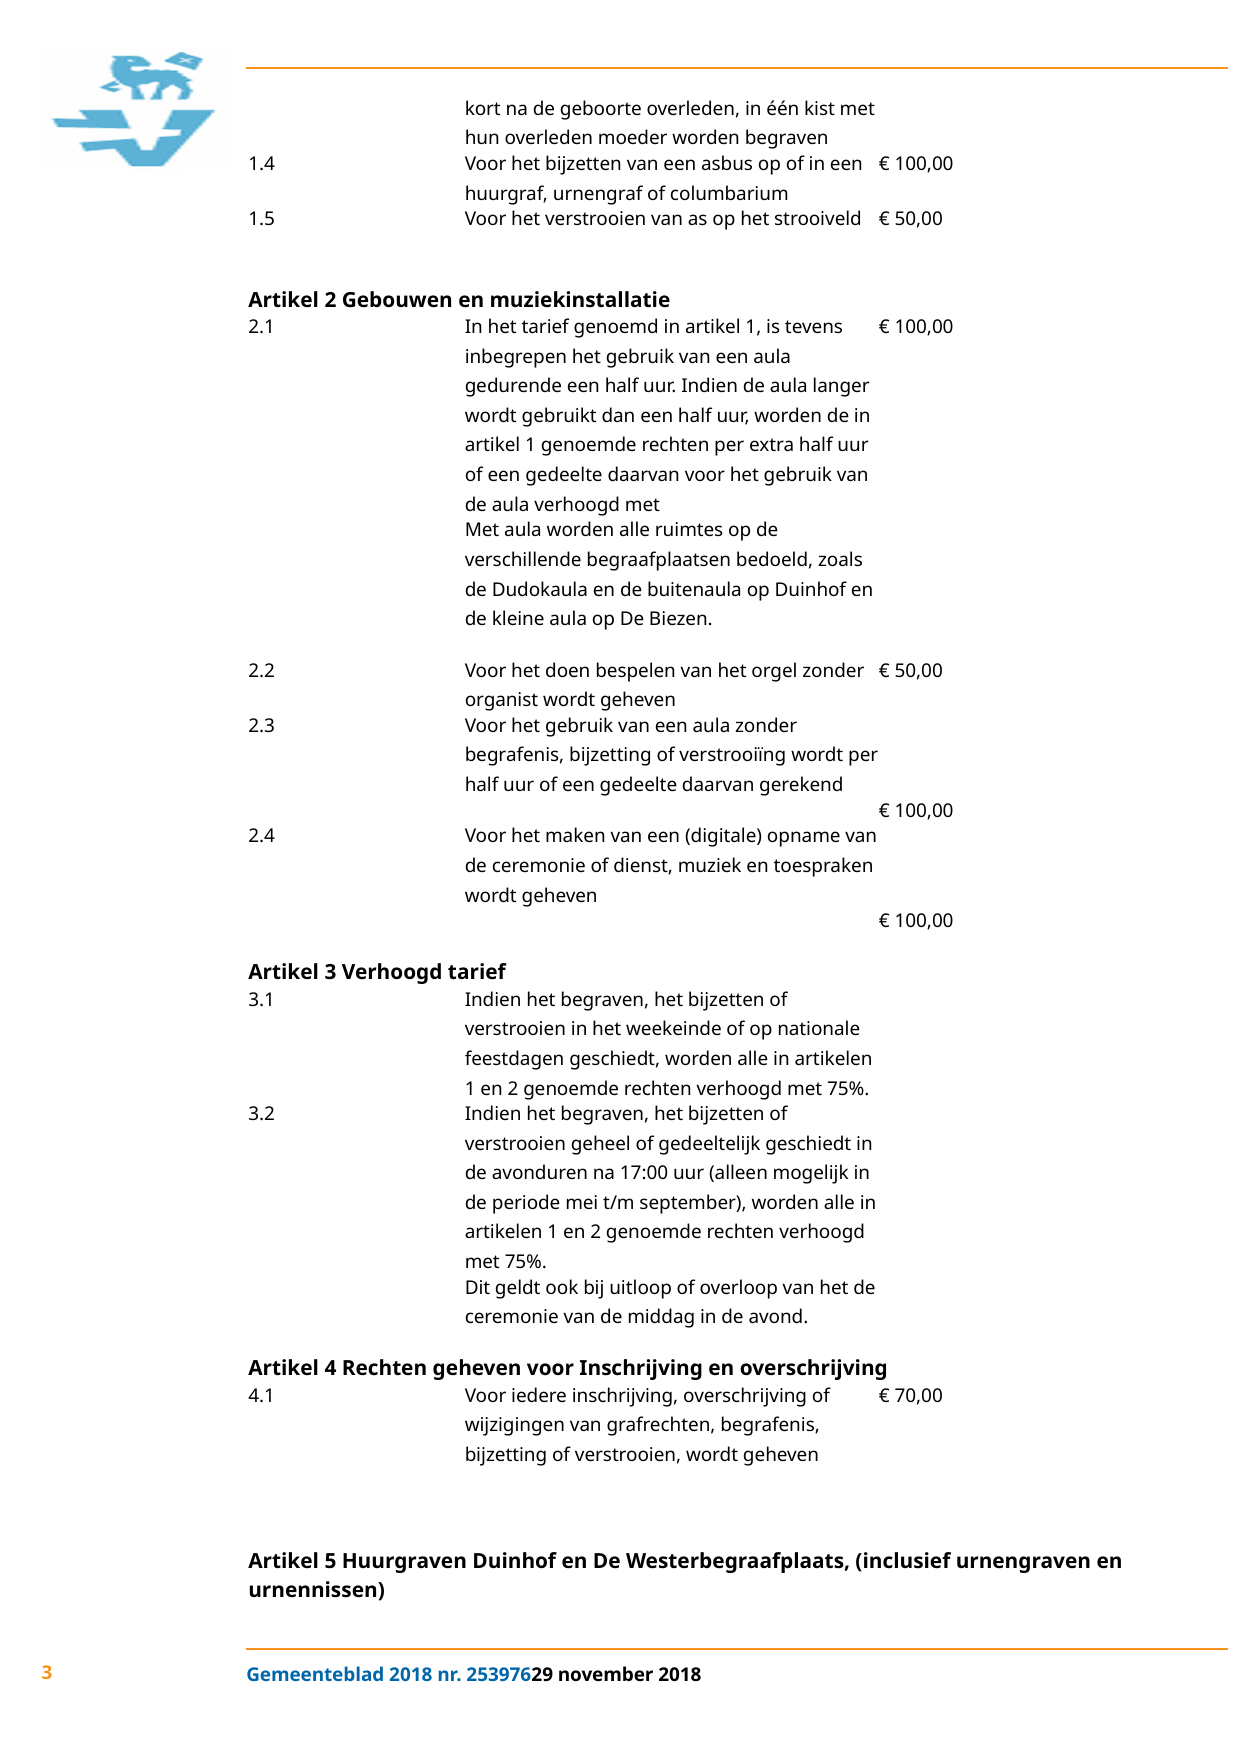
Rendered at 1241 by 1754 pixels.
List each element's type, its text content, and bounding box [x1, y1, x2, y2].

table_cell [465, 631, 879, 657]
table_cell 3.2 [248, 1100, 464, 1274]
text Artikel 3 Verhoogd tarief [248, 957, 1152, 986]
picture [41, 47, 231, 172]
table_cell Voor het verstrooien van as op het strooiveld [465, 205, 879, 231]
table_cell [879, 631, 1152, 657]
table_cell 1.4 [248, 150, 464, 205]
table_cell [879, 95, 1152, 150]
table_cell 2.2 [248, 657, 464, 712]
table_cell Indien het begraven, het bijzetten of verstrooien geheel of gedeeltelijk geschiedt in de avonduren na 17:00 uur (alleen mogelijk in de periode mei t/m september), worden alle in artikelen 1 en 2 genoemde rechten verhoogd met 75%. [465, 1100, 879, 1274]
table_cell € 100,00 [879, 908, 1152, 933]
table_cell [879, 823, 1152, 908]
table_cell kort na de geboorte overleden, in één kist met hun overleden moeder worden begraven [465, 95, 879, 150]
table_header 3.1 [248, 986, 464, 1100]
table_cell € 100,00 [879, 150, 1152, 205]
table_cell 2.3 [248, 712, 464, 797]
table_cell [248, 517, 464, 631]
table_cell 1.5 [248, 205, 464, 231]
table_cell € 50,00 [879, 657, 1152, 712]
table_header € 100,00 [879, 313, 1152, 517]
table_cell Met aula worden alle ruimtes op de verschillende begraafplaatsen bedoeld, zoals de Dudokaula en de buitenaula op Duinhof en de kleine aula op De Biezen. [465, 517, 879, 631]
table_cell [248, 797, 464, 823]
table_cell [465, 908, 879, 933]
table_header 4.1 [248, 1382, 464, 1467]
table_cell [879, 1467, 1152, 1493]
table_cell [248, 631, 464, 657]
table_cell 2.4 [248, 823, 464, 908]
table_cell Voor het doen bespelen van het orgel zonder organist wordt geheven [465, 657, 879, 712]
table_cell Voor het bijzetten van een asbus op of in een huurgraf, urnengraf of columbarium [465, 150, 879, 205]
table_cell [879, 712, 1152, 797]
table_cell [465, 797, 879, 823]
table_cell [248, 1274, 464, 1329]
table_header Indien het begraven, het bijzetten of verstrooien in het weekeinde of op nationale feestdagen geschiedt, worden alle in artikelen 1 en 2 genoemde rechten verhoogd met 75%. [465, 986, 879, 1100]
table_cell Dit geldt ook bij uitloop of overloop van het de ceremonie van de middag in de avond. [465, 1274, 879, 1329]
text Artikel 5 Huurgraven Duinhof en De Westerbegraafplaats, (inclusief urnengraven en urnennissen) [248, 1546, 1152, 1603]
table_header Voor iedere inschrijving, overschrijving of wijzigingen van grafrechten, begrafenis, bijzetting of verstrooien, wordt geheven [465, 1382, 879, 1467]
table_cell € 100,00 [879, 797, 1152, 823]
text Artikel 4 Rechten geheven voor Inschrijving en overschrijving [248, 1353, 1152, 1382]
table_cell [879, 517, 1152, 631]
table_cell [879, 1274, 1152, 1329]
table_header 2.1 [248, 313, 464, 517]
table_header € 70,00 [879, 1382, 1152, 1467]
table_header In het tarief genoemd in artikel 1, is tevens inbegrepen het gebruik van een aula gedurende een half uur. Indien de aula langer wordt gebruikt dan een half uur, worden de in artikel 1 genoemde rechten per extra half uur of een gedeelte daarvan voor het gebruik van de aula verhoogd met [465, 313, 879, 517]
table_cell [879, 1100, 1152, 1274]
table_header [879, 986, 1152, 1100]
table_cell Voor het gebruik van een aula zonder begrafenis, bijzetting of verstrooiïng wordt per half uur of een gedeelte daarvan gerekend [465, 712, 879, 797]
table_cell [248, 95, 464, 150]
table_cell [248, 908, 464, 933]
text Artikel 2 Gebouwen en muziekinstallatie [248, 285, 1152, 313]
table_cell Voor het maken van een (digitale) opname van de ceremonie of dienst, muziek en toespraken wordt geheven [465, 823, 879, 908]
table_cell € 50,00 [879, 205, 1152, 231]
table_cell [465, 1467, 879, 1493]
table_cell [248, 1467, 464, 1493]
